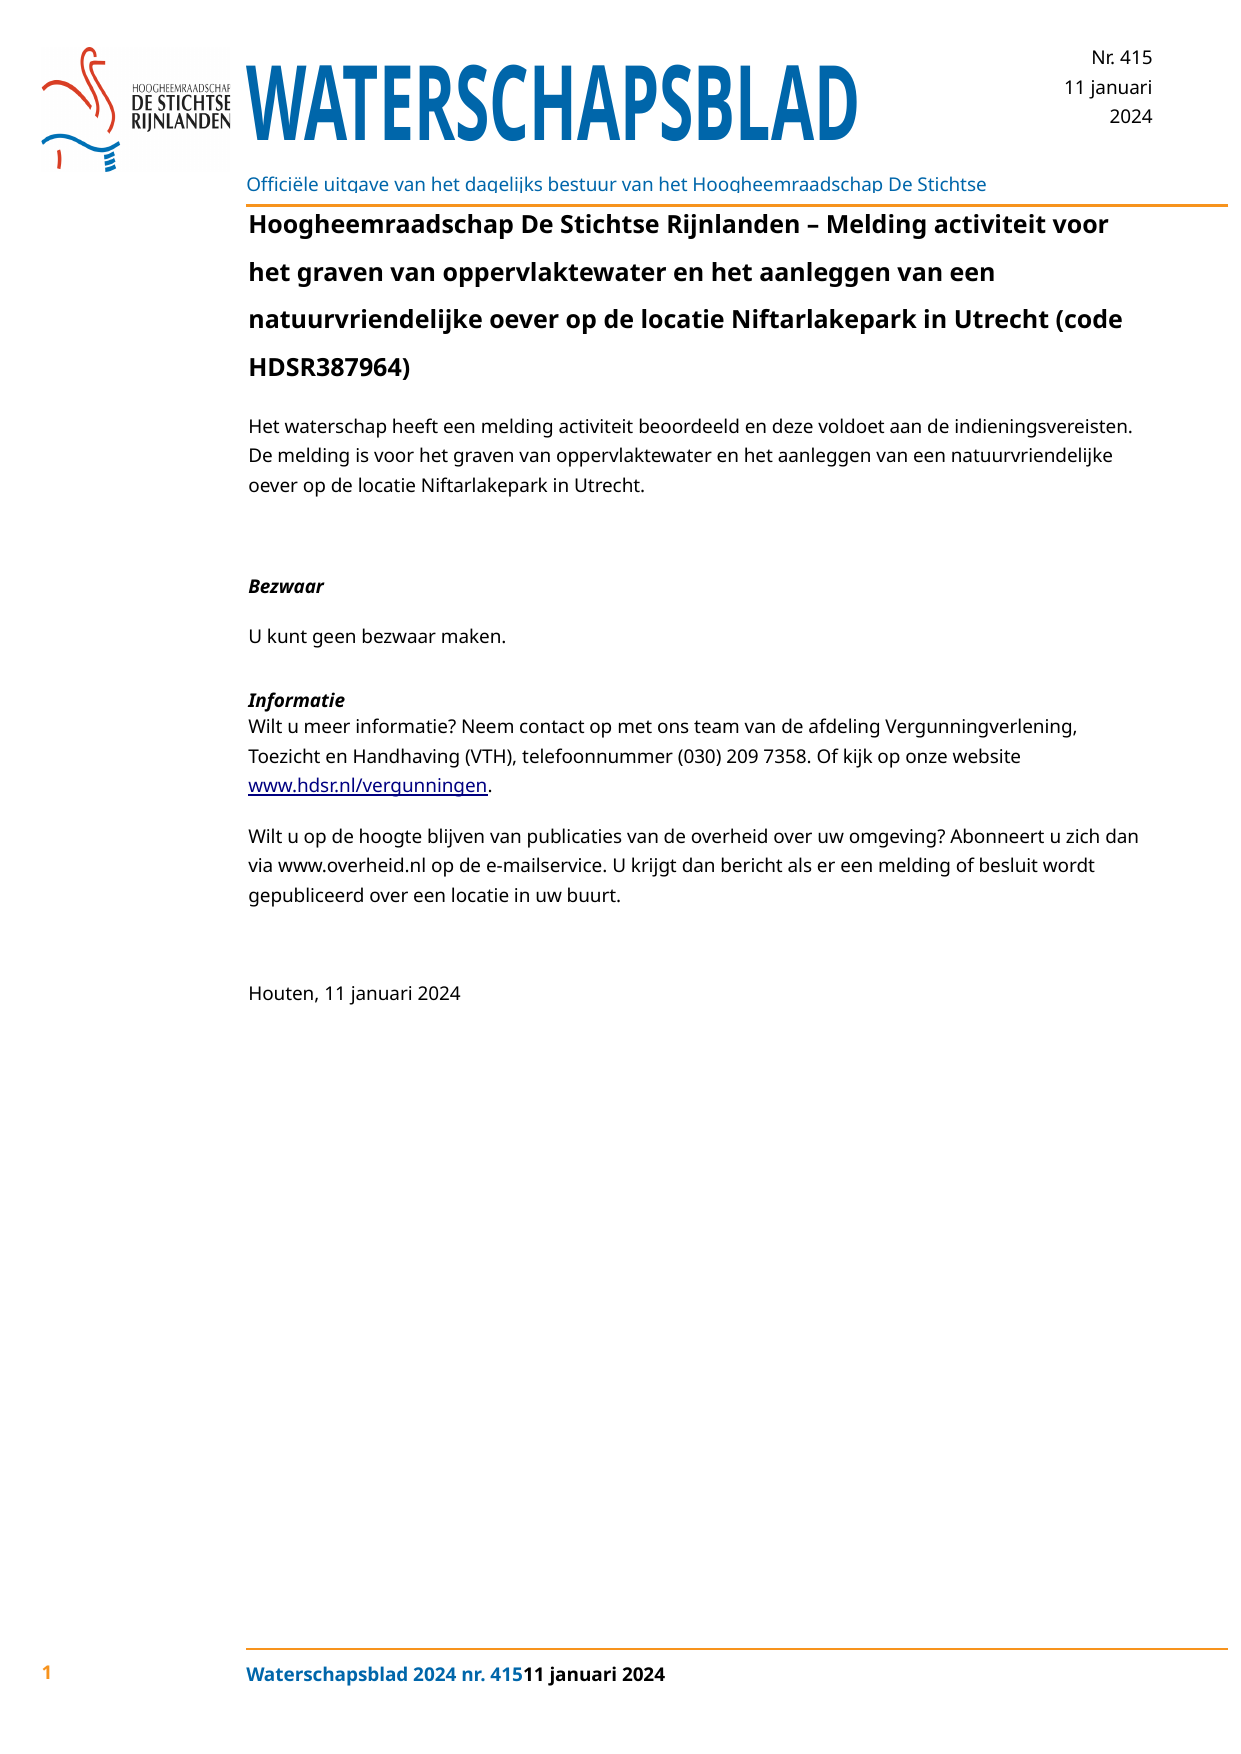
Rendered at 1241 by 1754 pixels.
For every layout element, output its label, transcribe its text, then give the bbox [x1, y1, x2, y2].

text Houten, 11 januari 2024 [248, 980, 1152, 1006]
text Het waterschap heeft een melding activiteit beoordeeld en deze voldoet aan de indieningsvereisten. De melding is voor het graven van oppervlaktewater en het aanleggen van een natuurvriendelijke oever op de locatie Niftarlakepark in Utrecht. [248, 413, 1152, 498]
text Wilt u op de hoogte blijven van publicaties van de overheid over uw omgeving? Abonneert u zich dan via www.overheid.nl op de e-mailservice. U krijgt dan bericht als er een melding of besluit wordt gepubliceerd over een locatie in uw buurt. [248, 823, 1152, 908]
text Informatie [248, 687, 1152, 713]
text Hoogheemraadschap De Stichtse Rijnlanden – Melding activiteit voor het graven van oppervlaktewater en het aanleggen van een natuurvriendelijke oever op de locatie Niftarlakepark in Utrecht (code HDSR387964) [248, 207, 1152, 384]
text Bezwaar [248, 573, 1152, 599]
picture [41, 47, 231, 172]
text U kunt geen bezwaar maken. [248, 623, 1152, 649]
text Wilt u meer informatie? Neem contact op met ons team van de afdeling Vergunningverlening, Toezicht en Handhaving (VTH), telefoonnummer (030) 209 7358. Of kijk op onze website www.hdsr.nl/vergunningen. [248, 713, 1152, 798]
